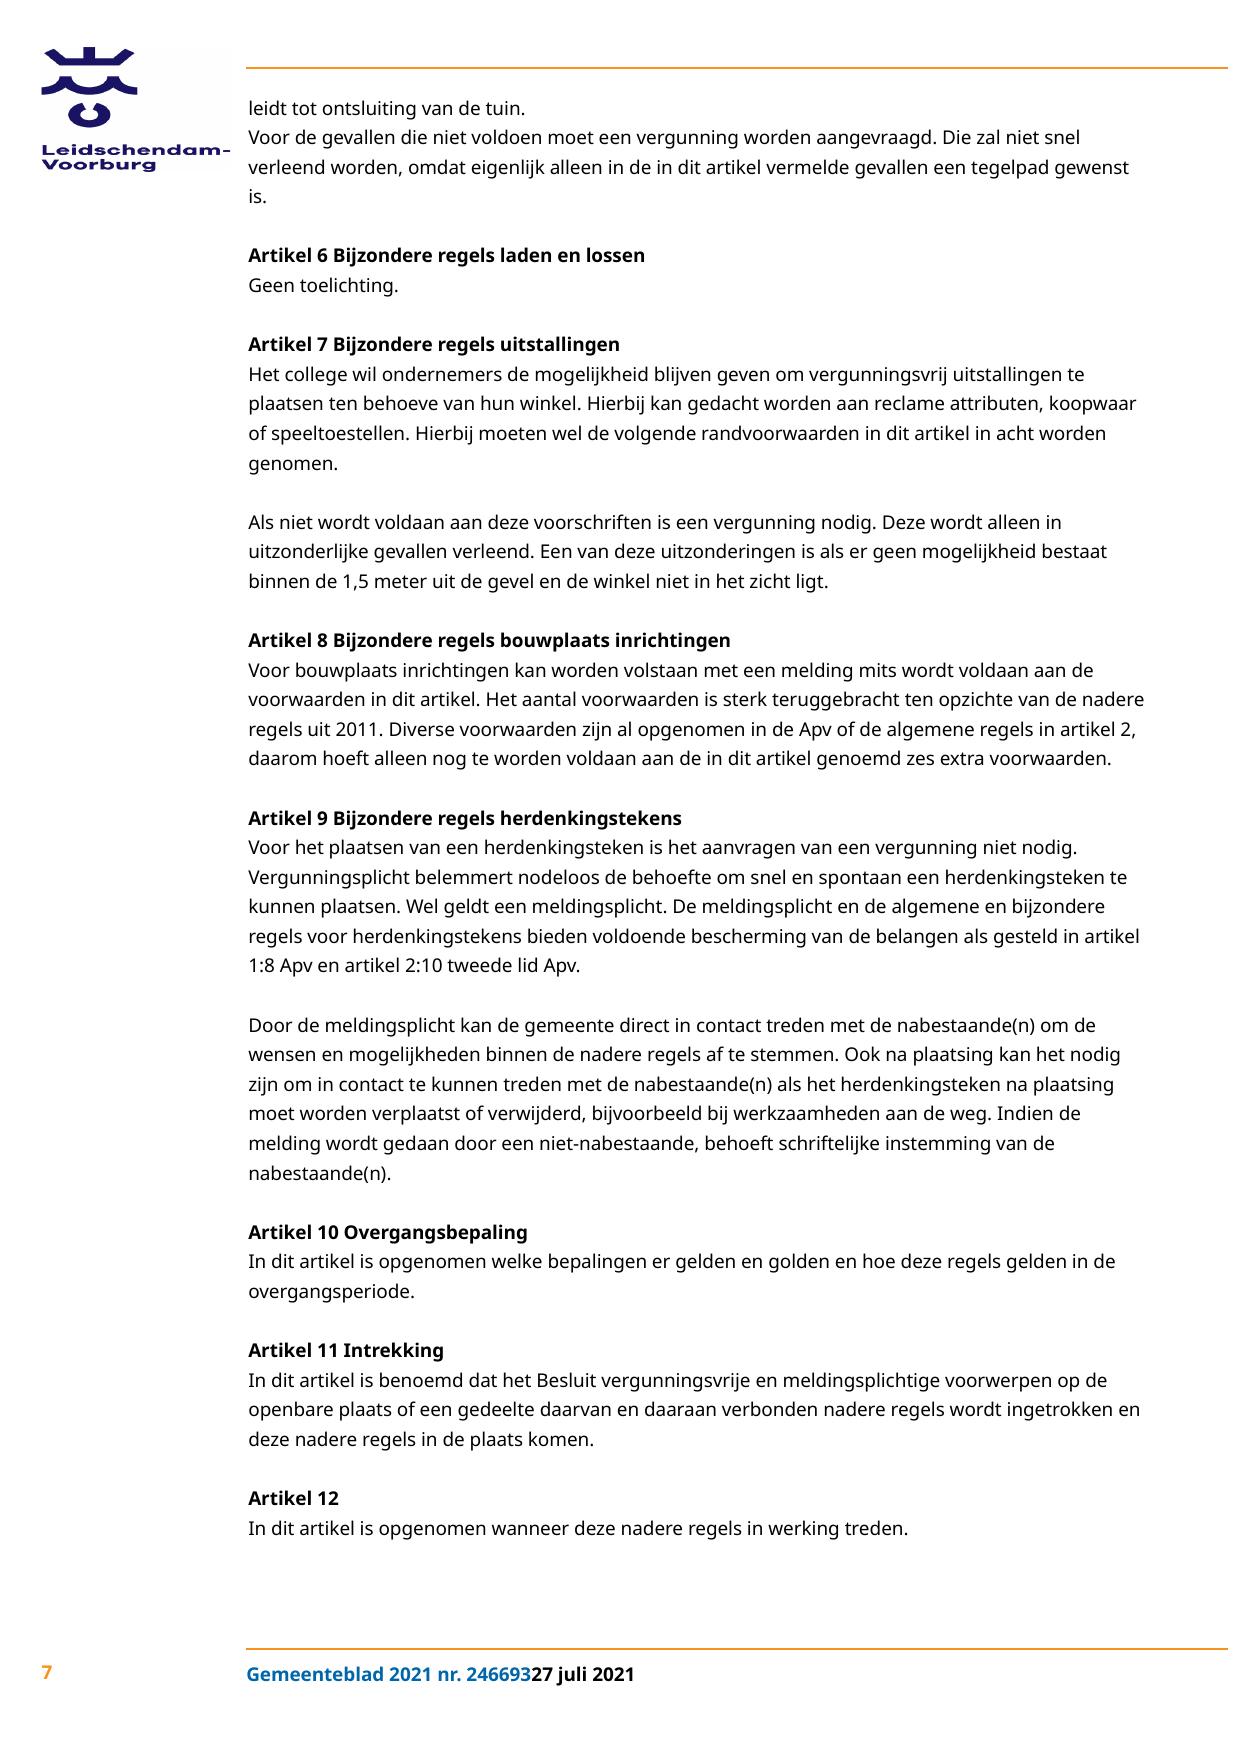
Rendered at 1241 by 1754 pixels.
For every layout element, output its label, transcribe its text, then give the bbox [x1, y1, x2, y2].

text Artikel 12 [248, 1485, 1152, 1511]
text In dit artikel is opgenomen welke bepalingen er gelden en golden en hoe deze regels gelden in de overgangsperiode. [248, 1248, 1152, 1304]
text Artikel 8 Bijzondere regels bouwplaats inrichtingen [248, 627, 1152, 653]
text Artikel 6 Bijzondere regels laden en lossen [248, 243, 1152, 268]
picture [41, 47, 231, 172]
text leidt tot ontsluiting van de tuin. [248, 95, 1152, 121]
text Artikel 10 Overgangsbepaling [248, 1219, 1152, 1245]
text Het college wil ondernemers de mogelijkheid blijven geven om vergunningsvrij uitstallingen te plaatsen ten behoeve van hun winkel. Hierbij kan gedacht worden aan reclame attributen, koopwaar of speeltoestellen. Hierbij moeten wel de volgende randvoorwaarden in dit artikel in acht worden genomen. [248, 361, 1152, 476]
text Door de meldingsplicht kan de gemeente direct in contact treden met de nabestaande(n) om de wensen en mogelijkheden binnen de nadere regels af te stemmen. Ook na plaatsing kan het nodig zijn om in contact te kunnen treden met de nabestaande(n) als het herdenkingsteken na plaatsing moet worden verplaatst of verwijderd, bijvoorbeeld bij werkzaamheden aan de weg. Indien de melding wordt gedaan door een niet-nabestaande, behoeft schriftelijke instemming van de nabestaande(n). [248, 1012, 1152, 1186]
text In dit artikel is benoemd dat het Besluit vergunningsvrije en meldingsplichtige voorwerpen op de openbare plaats of een gedeelte daarvan en daaraan verbonden nadere regels wordt ingetrokken en deze nadere regels in de plaats komen. [248, 1367, 1152, 1452]
text Voor de gevallen die niet voldoen moet een vergunning worden aangevraagd. Die zal niet snel verleend worden, omdat eigenlijk alleen in de in dit artikel vermelde gevallen een tegelpad gewenst is. [248, 124, 1152, 209]
text In dit artikel is opgenomen wanneer deze nadere regels in werking treden. [248, 1515, 1152, 1541]
text Artikel 7 Bijzondere regels uitstallingen [248, 331, 1152, 357]
text Artikel 11 Intrekking [248, 1337, 1152, 1363]
text Geen toelichting. [248, 272, 1152, 298]
text Artikel 9 Bijzondere regels herdenkingstekens [248, 805, 1152, 831]
text Voor bouwplaats inrichtingen kan worden volstaan met een melding mits wordt voldaan aan de voorwaarden in dit artikel. Het aantal voorwaarden is sterk teruggebracht ten opzichte van de nadere regels uit 2011. Diverse voorwaarden zijn al opgenomen in de Apv of de algemene regels in artikel 2, daarom hoeft alleen nog te worden voldaan aan de in dit artikel genoemd zes extra voorwaarden. [248, 657, 1152, 771]
text Als niet wordt voldaan aan deze voorschriften is een vergunning nodig. Deze wordt alleen in uitzonderlijke gevallen verleend. Een van deze uitzonderingen is als er geen mogelijkheid bestaat binnen de 1,5 meter uit de gevel en de winkel niet in het zicht ligt. [248, 509, 1152, 594]
text Voor het plaatsen van een herdenkingsteken is het aanvragen van een vergunning niet nodig. Vergunningsplicht belemmert nodeloos de behoefte om snel en spontaan een herdenkingsteken te kunnen plaatsen. Wel geldt een meldingsplicht. De meldingsplicht en de algemene en bijzondere regels voor herdenkingstekens bieden voldoende bescherming van de belangen als gesteld in artikel 1:8 Apv en artikel 2:10 tweede lid Apv. [248, 834, 1152, 978]
